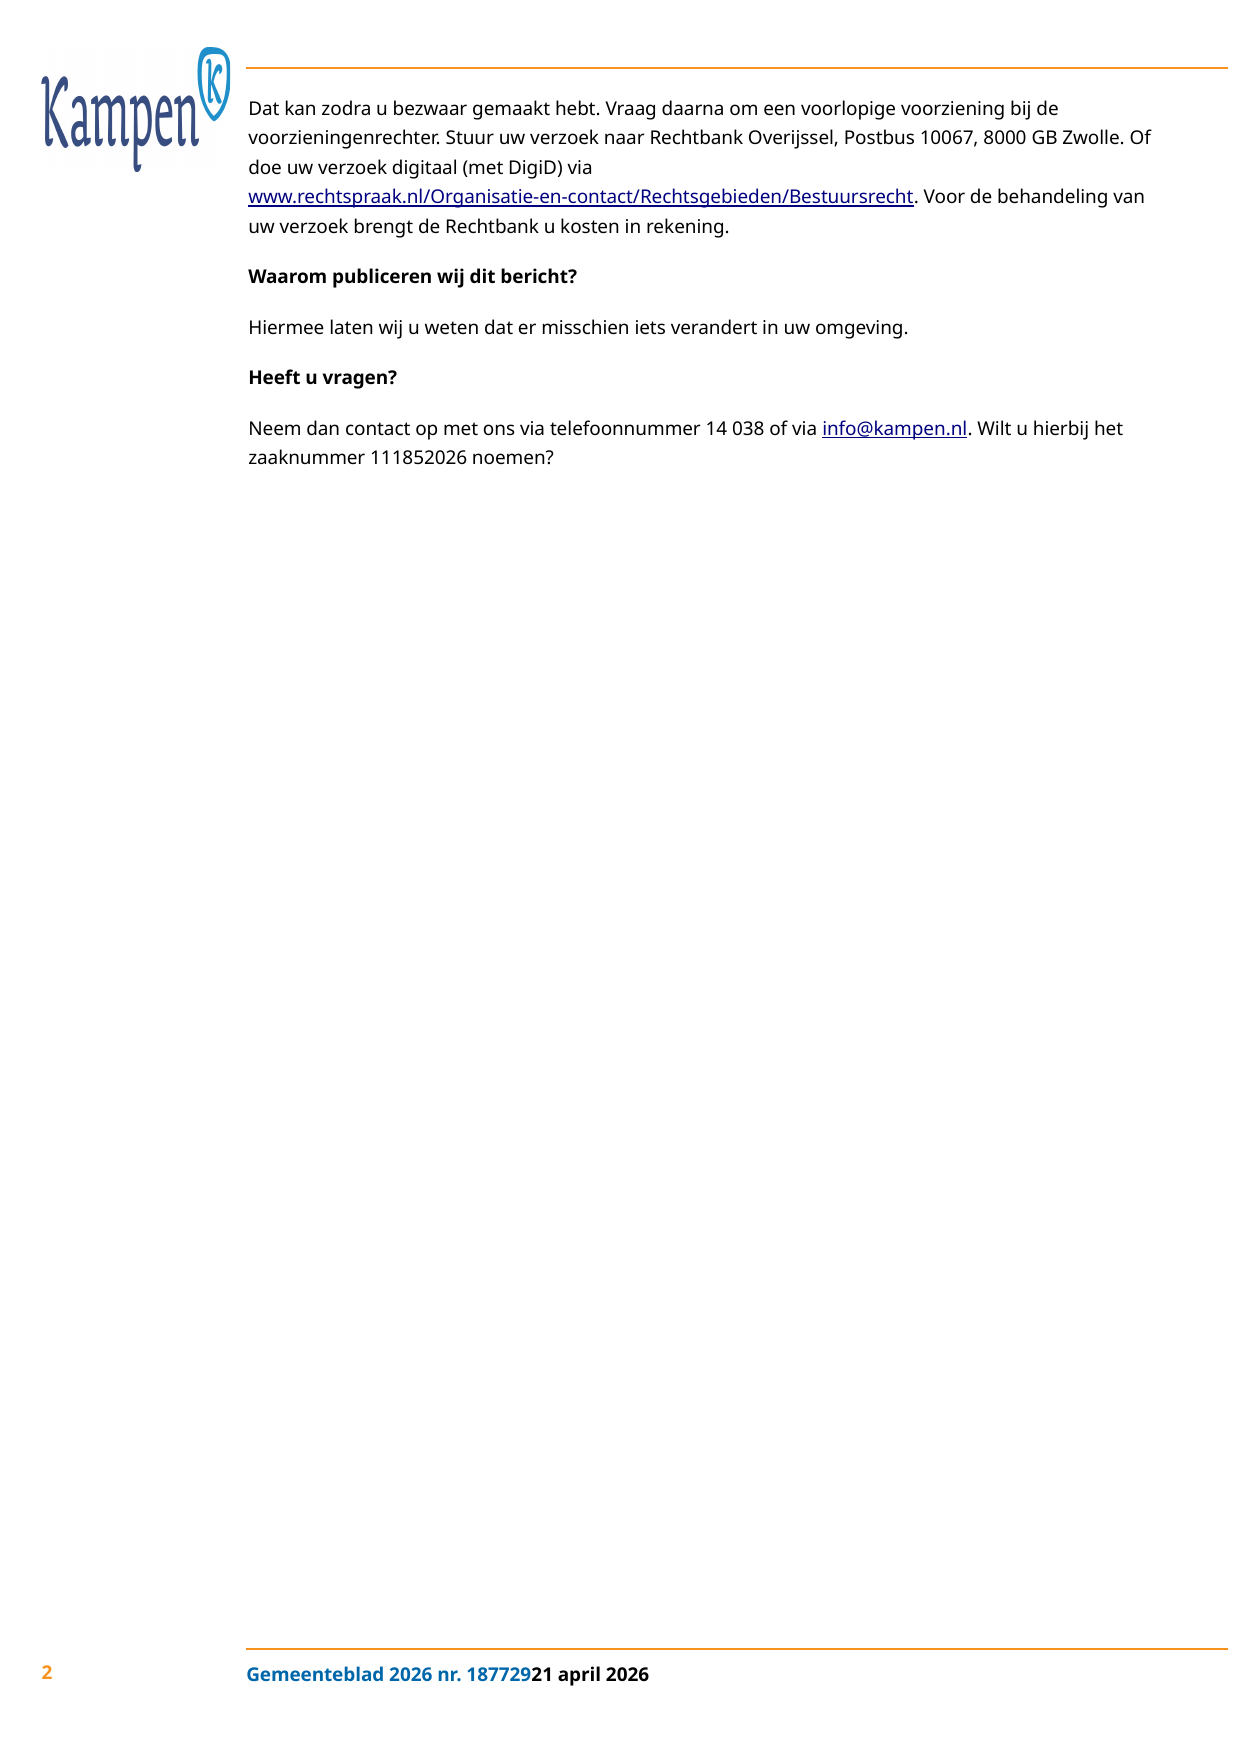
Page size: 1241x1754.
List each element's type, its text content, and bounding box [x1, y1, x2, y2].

text Heeft u vragen? [248, 364, 1152, 390]
text Neem dan contact op met ons via telefoonnummer 14 038 of via info@kampen.nl. Wilt u hierbij het zaaknummer 111852026 noemen? [248, 415, 1152, 470]
picture [41, 47, 231, 172]
text Hiermee laten wij u weten dat er misschien iets verandert in uw omgeving. [248, 314, 1152, 340]
text Dat kan zodra u bezwaar gemaakt hebt. Vraag daarna om een voorlopige voorziening bij de voorzieningenrechter. Stuur uw verzoek naar Rechtbank Overijssel, Postbus 10067, 8000 GB Zwolle. Of doe uw verzoek digitaal (met DigiD) via www.rechtspraak.nl/Organisatie-en-contact/Rechtsgebieden/Bestuursrecht. Voor de behandeling van uw verzoek brengt de Rechtbank u kosten in rekening. [248, 95, 1152, 239]
text Waarom publiceren wij dit bericht? [248, 263, 1152, 289]
